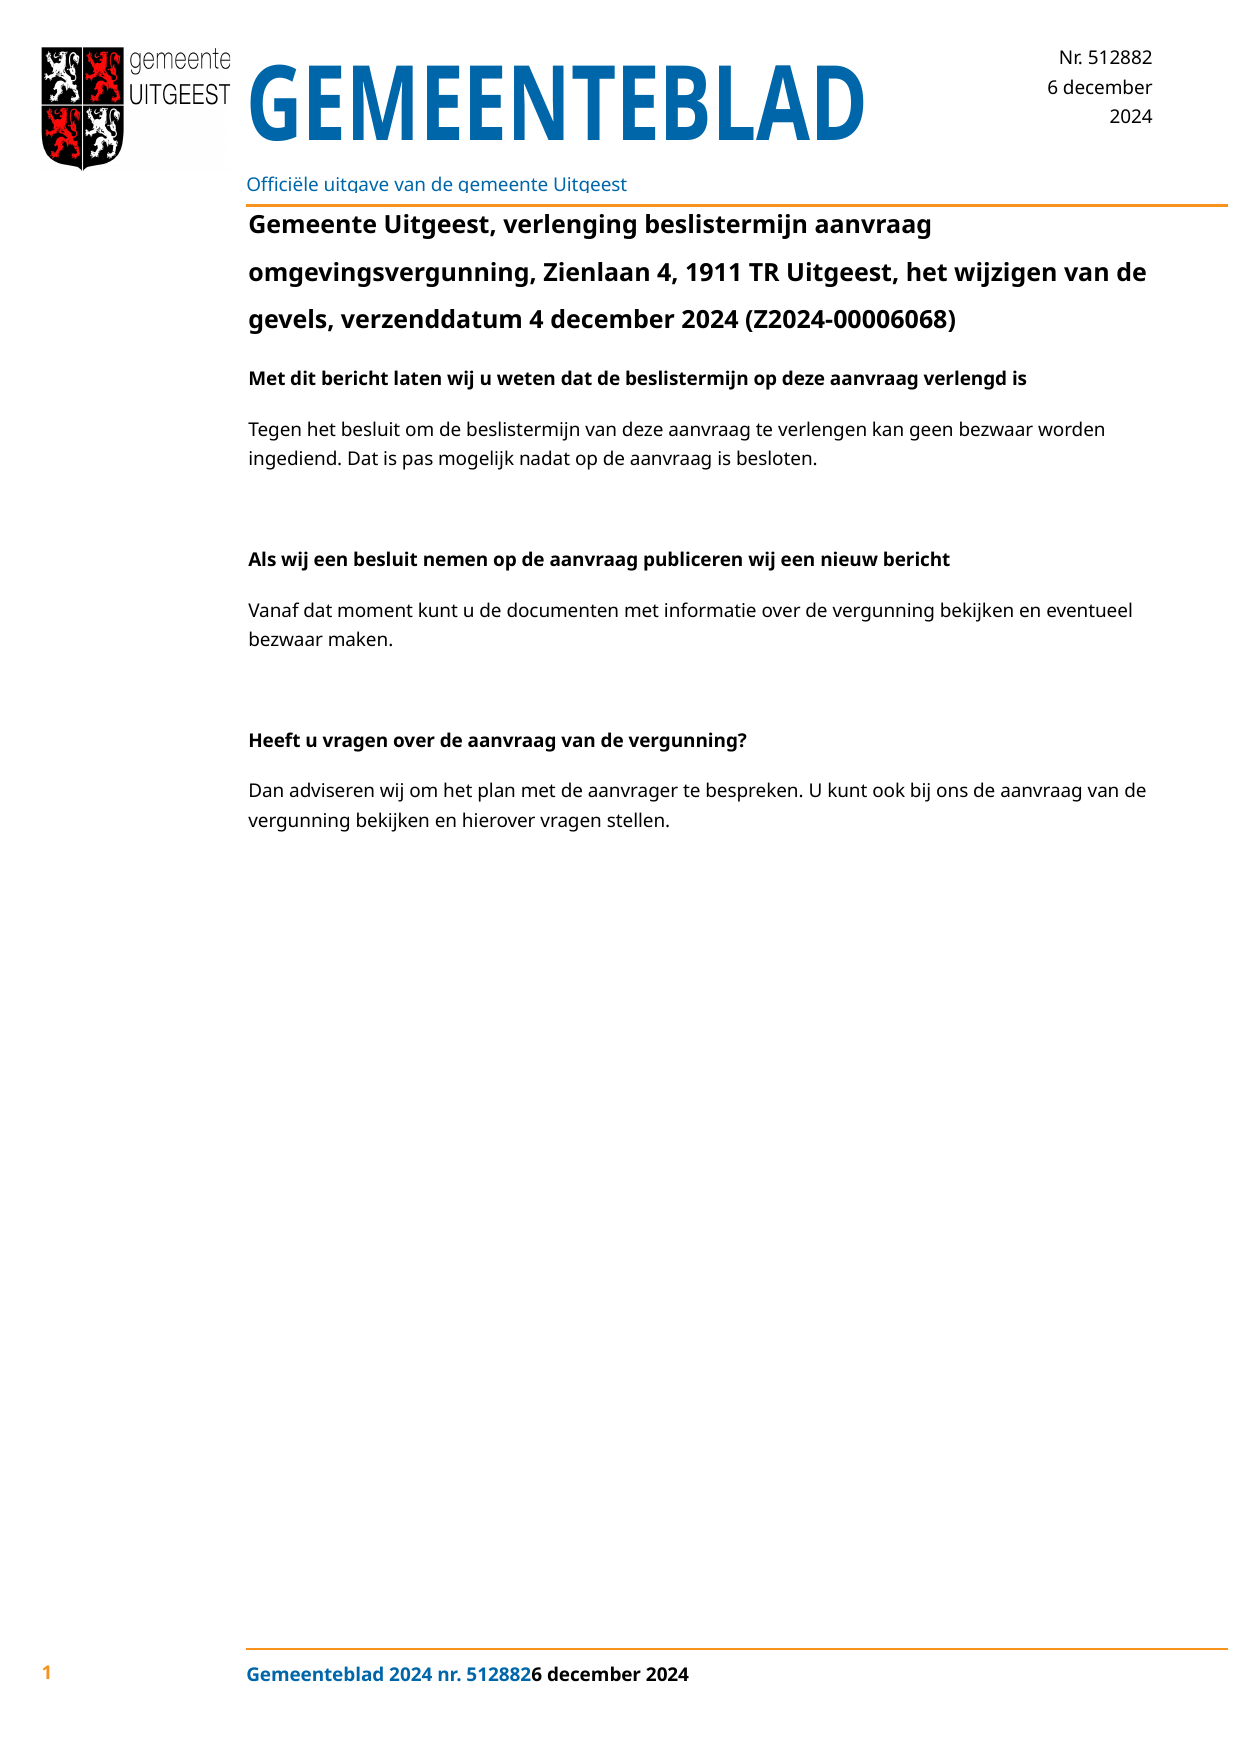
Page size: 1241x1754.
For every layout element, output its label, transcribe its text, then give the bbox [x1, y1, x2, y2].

text Als wij een besluit nemen op de aanvraag publiceren wij een nieuw bericht [248, 546, 1152, 572]
text Vanaf dat moment kunt u de documenten met informatie over de vergunning bekijken en eventueel bezwaar maken. [248, 597, 1152, 652]
text Tegen het besluit om de beslistermijn van deze aanvraag te verlengen kan geen bezwaar worden ingediend. Dat is pas mogelijk nadat op de aanvraag is besloten. [248, 416, 1152, 471]
picture [41, 47, 231, 172]
text Gemeente Uitgeest, verlenging beslistermijn aanvraag omgevingsvergunning, Zienlaan 4, 1911 TR Uitgeest, het wijzigen van de gevels, verzenddatum 4 december 2024 (Z2024-00006068) [248, 207, 1152, 336]
text Heeft u vragen over de aanvraag van de vergunning? [248, 727, 1152, 753]
text Met dit bericht laten wij u weten dat de beslistermijn op deze aanvraag verlengd is [248, 366, 1152, 391]
text Dan adviseren wij om het plan met de aanvrager te bespreken. U kunt ook bij ons de aanvraag van de vergunning bekijken en hierover vragen stellen. [248, 778, 1152, 833]
